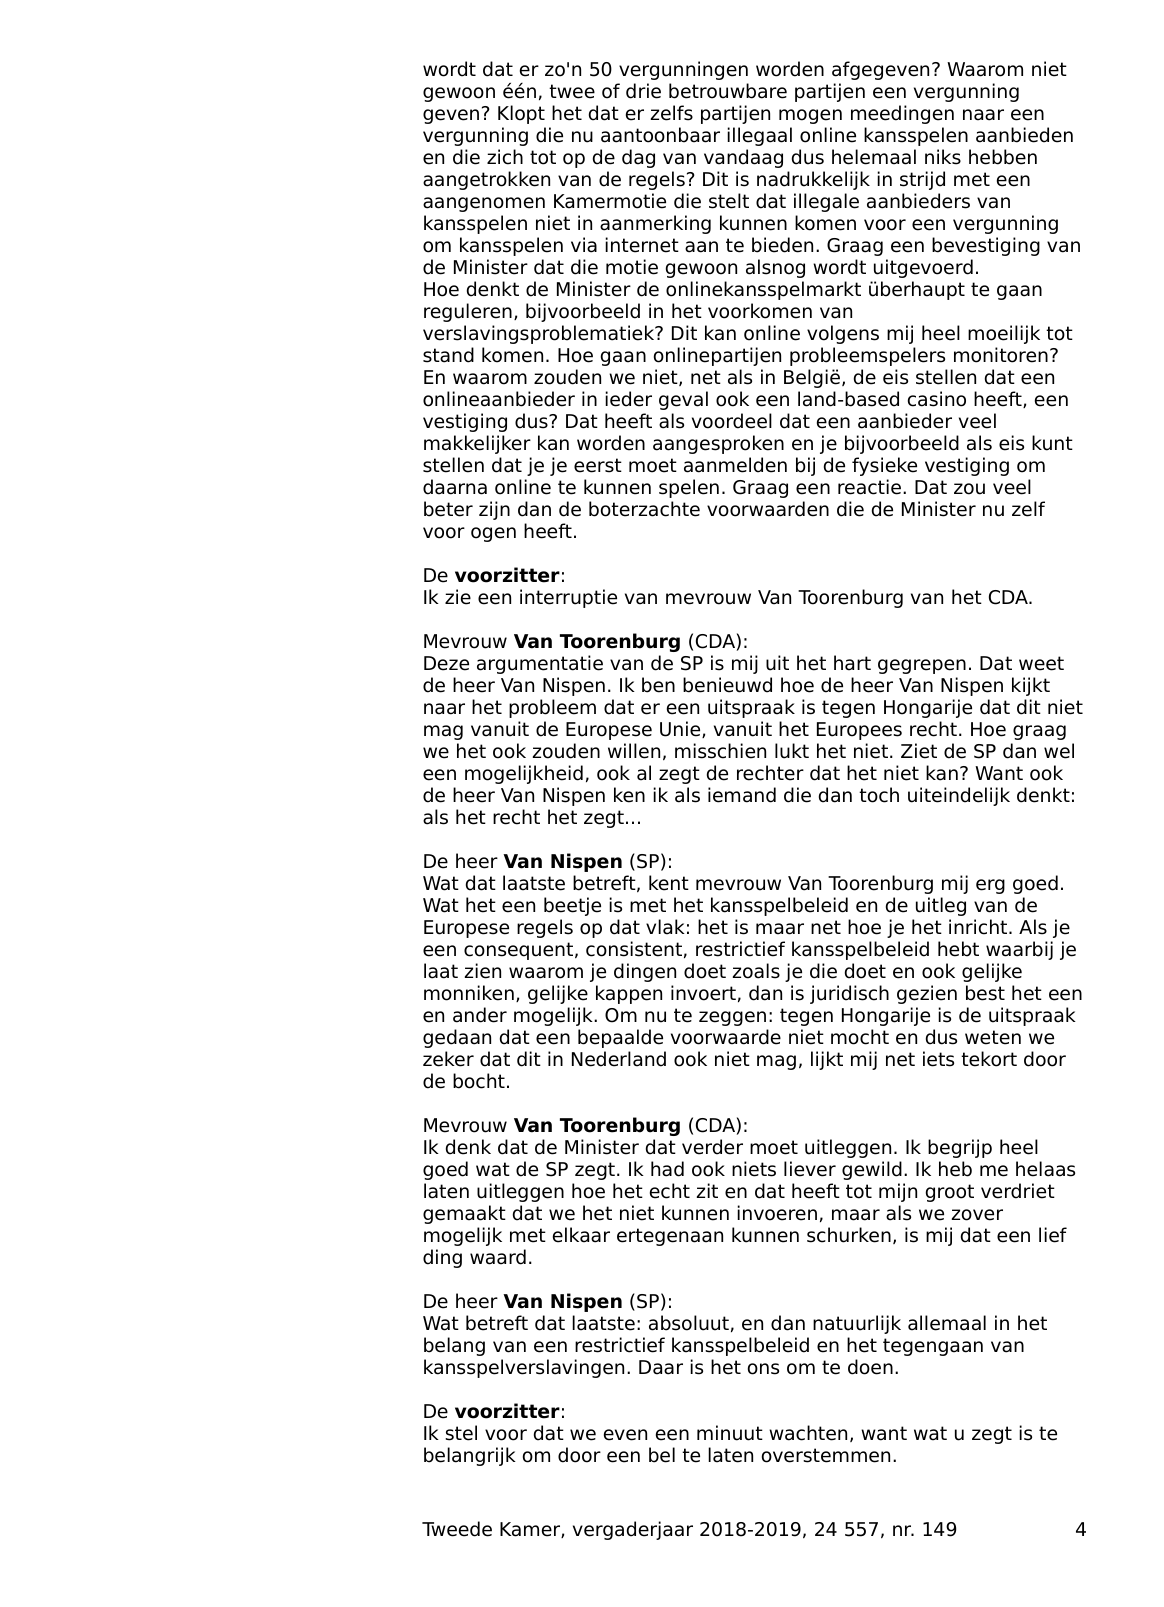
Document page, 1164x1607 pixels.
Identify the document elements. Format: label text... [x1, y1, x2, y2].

text De heer Van Nispen (SP): [422, 1291, 1087, 1313]
text Ik stel voor dat we even een minuut wachten, want wat u zegt is te belangrijk om door een bel te laten overstemmen. [422, 1423, 1087, 1467]
text De heer Van Nispen (SP): [422, 851, 1087, 873]
text De voorzitter: [422, 565, 1087, 587]
text De voorzitter: [422, 1401, 1087, 1423]
text Wat betreft dat laatste: absoluut, en dan natuurlijk allemaal in het belang van een restrictief kansspelbeleid en het tegengaan van kansspelverslavingen. Daar is het ons om te doen. [422, 1313, 1087, 1379]
text Mevrouw Van Toorenburg (CDA): [422, 1115, 1087, 1137]
text Deze argumentatie van de SP is mij uit het hart gegrepen. Dat weet de heer Van Nispen. Ik ben benieuwd hoe de heer Van Nispen kijkt naar het probleem dat er een uitspraak is tegen Hongarije dat dit niet mag vanuit de Europese Unie, vanuit het Europees recht. Hoe graag we het ook zouden willen, misschien lukt het niet. Ziet de SP dan wel een mogelijkheid, ook al zegt de rechter dat het niet kan? Want ook de heer Van Nispen ken ik als iemand die dan toch uiteindelijk denkt: als het recht het zegt... [422, 653, 1087, 829]
text Ik denk dat de Minister dat verder moet uitleggen. Ik begrijp heel goed wat de SP zegt. Ik had ook niets liever gewild. Ik heb me helaas laten uitleggen hoe het echt zit en dat heeft tot mijn groot verdriet gemaakt dat we het niet kunnen invoeren, maar als we zover mogelijk met elkaar ertegenaan kunnen schurken, is mij dat een lief ding waard. [422, 1137, 1087, 1269]
text Mevrouw Van Toorenburg (CDA): [422, 631, 1087, 653]
text wordt dat er zo'n 50 vergunningen worden afgegeven? Waarom niet gewoon één, twee of drie betrouwbare partijen een vergunning geven? Klopt het dat er zelfs partijen mogen meedingen naar een vergunning die nu aantoonbaar illegaal online kansspelen aanbieden en die zich tot op de dag van vandaag dus helemaal niks hebben aangetrokken van de regels? Dit is nadrukkelijk in strijd met een aangenomen Kamermotie die stelt dat illegale aanbieders van kansspelen niet in aanmerking kunnen komen voor een vergunning om kansspelen via internet aan te bieden. Graag een bevestiging van de Minister dat die motie gewoon alsnog wordt uitgevoerd. [422, 59, 1087, 279]
text Wat dat laatste betreft, kent mevrouw Van Toorenburg mij erg goed. Wat het een beetje is met het kansspelbeleid en de uitleg van de Europese regels op dat vlak: het is maar net hoe je het inricht. Als je een consequent, consistent, restrictief kansspelbeleid hebt waarbij je laat zien waarom je dingen doet zoals je die doet en ook gelijke monniken, gelijke kappen invoert, dan is juridisch gezien best het een en ander mogelijk. Om nu te zeggen: tegen Hongarije is de uitspraak gedaan dat een bepaalde voorwaarde niet mocht en dus weten we zeker dat dit in Nederland ook niet mag, lijkt mij net iets tekort door de bocht. [422, 873, 1087, 1093]
text Hoe denkt de Minister de onlinekansspelmarkt überhaupt te gaan reguleren, bijvoorbeeld in het voorkomen van verslavingsproblematiek? Dit kan online volgens mij heel moeilijk tot stand komen. Hoe gaan onlinepartijen probleemspelers monitoren? En waarom zouden we niet, net als in België, de eis stellen dat een onlineaanbieder in ieder geval ook een land-based casino heeft, een vestiging dus? Dat heeft als voordeel dat een aanbieder veel makkelijker kan worden aangesproken en je bijvoorbeeld als eis kunt stellen dat je je eerst moet aanmelden bij de fysieke vestiging om daarna online te kunnen spelen. Graag een reactie. Dat zou veel beter zijn dan de boterzachte voorwaarden die de Minister nu zelf voor ogen heeft. [422, 279, 1087, 543]
text Ik zie een interruptie van mevrouw Van Toorenburg van het CDA. [422, 587, 1087, 609]
